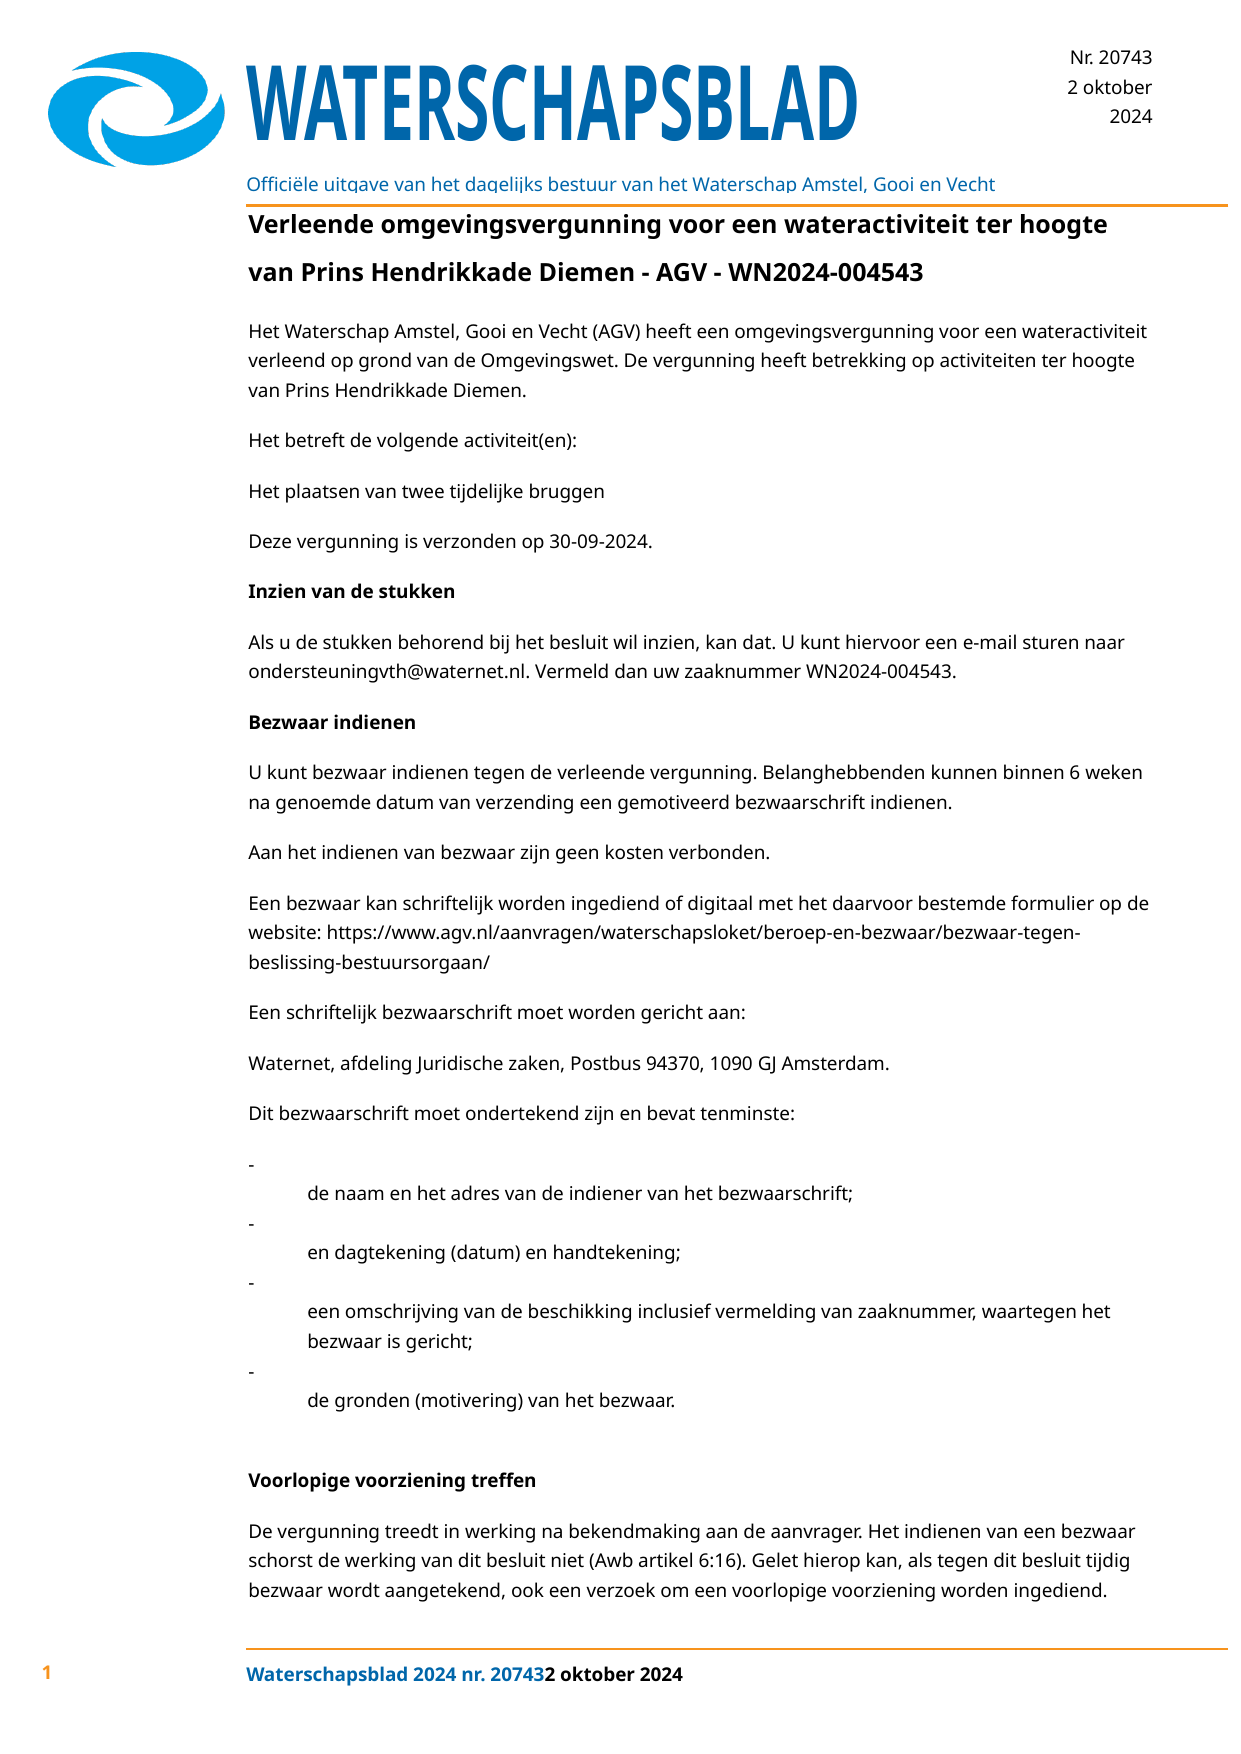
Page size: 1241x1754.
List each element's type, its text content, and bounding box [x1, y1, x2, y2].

text Deze vergunning is verzonden op 30-09-2024. [248, 528, 1152, 554]
text De vergunning treedt in werking na bekendmaking aan de aanvrager. Het indienen van een bezwaar schorst de werking van dit besluit niet (Awb artikel 6:16). Gelet hierop kan, als tegen dit besluit tijdig bezwaar wordt aangetekend, ook een verzoek om een voorlopige voorziening worden ingediend. [248, 1518, 1152, 1603]
text U kunt bezwaar indienen tegen de verleende vergunning. Belanghebbenden kunnen binnen 6 weken na genoemde datum van verzending een gemotiveerd bezwaarschrift indienen. [248, 759, 1152, 815]
list een omschrijving van de beschikking inclusief vermelding van zaaknummer, waartegen het bezwaar is gericht; [248, 1299, 1152, 1354]
list de naam en het adres van de indiener van het bezwaarschrift; [248, 1180, 1152, 1206]
list de gronden (motivering) van het bezwaar. [248, 1387, 1152, 1413]
text Bezwaar indienen [248, 709, 1152, 735]
text Het betreft de volgende activiteit(en): [248, 427, 1152, 453]
text Dit bezwaarschrift moet ondertekend zijn en bevat tenminste: [248, 1100, 1152, 1126]
text Aan het indienen van bezwaar zijn geen kosten verbonden. [248, 839, 1152, 865]
text Het plaatsen van twee tijdelijke bruggen [248, 478, 1152, 504]
text Een bezwaar kan schriftelijk worden ingediend of digitaal met het daarvoor bestemde formulier op de website: https://www.agv.nl/aanvragen/waterschapsloket/beroep-en-bezwaar/bezwaar-tegen-beslissing-bestuursorgaan/ [248, 890, 1152, 975]
text Voorlopige voorziening treffen [248, 1467, 1152, 1493]
picture [41, 47, 231, 172]
text Als u de stukken behorend bij het besluit wil inzien, kan dat. U kunt hiervoor een e-mail sturen naar ondersteuningvth@waternet.nl. Vermeld dan uw zaaknummer WN2024-004543. [248, 629, 1152, 684]
text Waternet, afdeling Juridische zaken, Postbus 94370, 1090 GJ Amsterdam. [248, 1050, 1152, 1076]
list en dagtekening (datum) en handtekening; [248, 1239, 1152, 1265]
text Een schriftelijk bezwaarschrift moet worden gericht aan: [248, 999, 1152, 1025]
text Het Waterschap Amstel, Gooi en Vecht (AGV) heeft een omgevingsvergunning voor een wateractiviteit verleend op grond van de Omgevingswet. De vergunning heeft betrekking op activiteiten ter hoogte van Prins Hendrikkade Diemen. [248, 318, 1152, 403]
text Inzien van de stukken [248, 579, 1152, 604]
text Verleende omgevingsvergunning voor een wateractiviteit ter hoogte van Prins Hendrikkade Diemen - AGV - WN2024-004543 [248, 207, 1152, 288]
